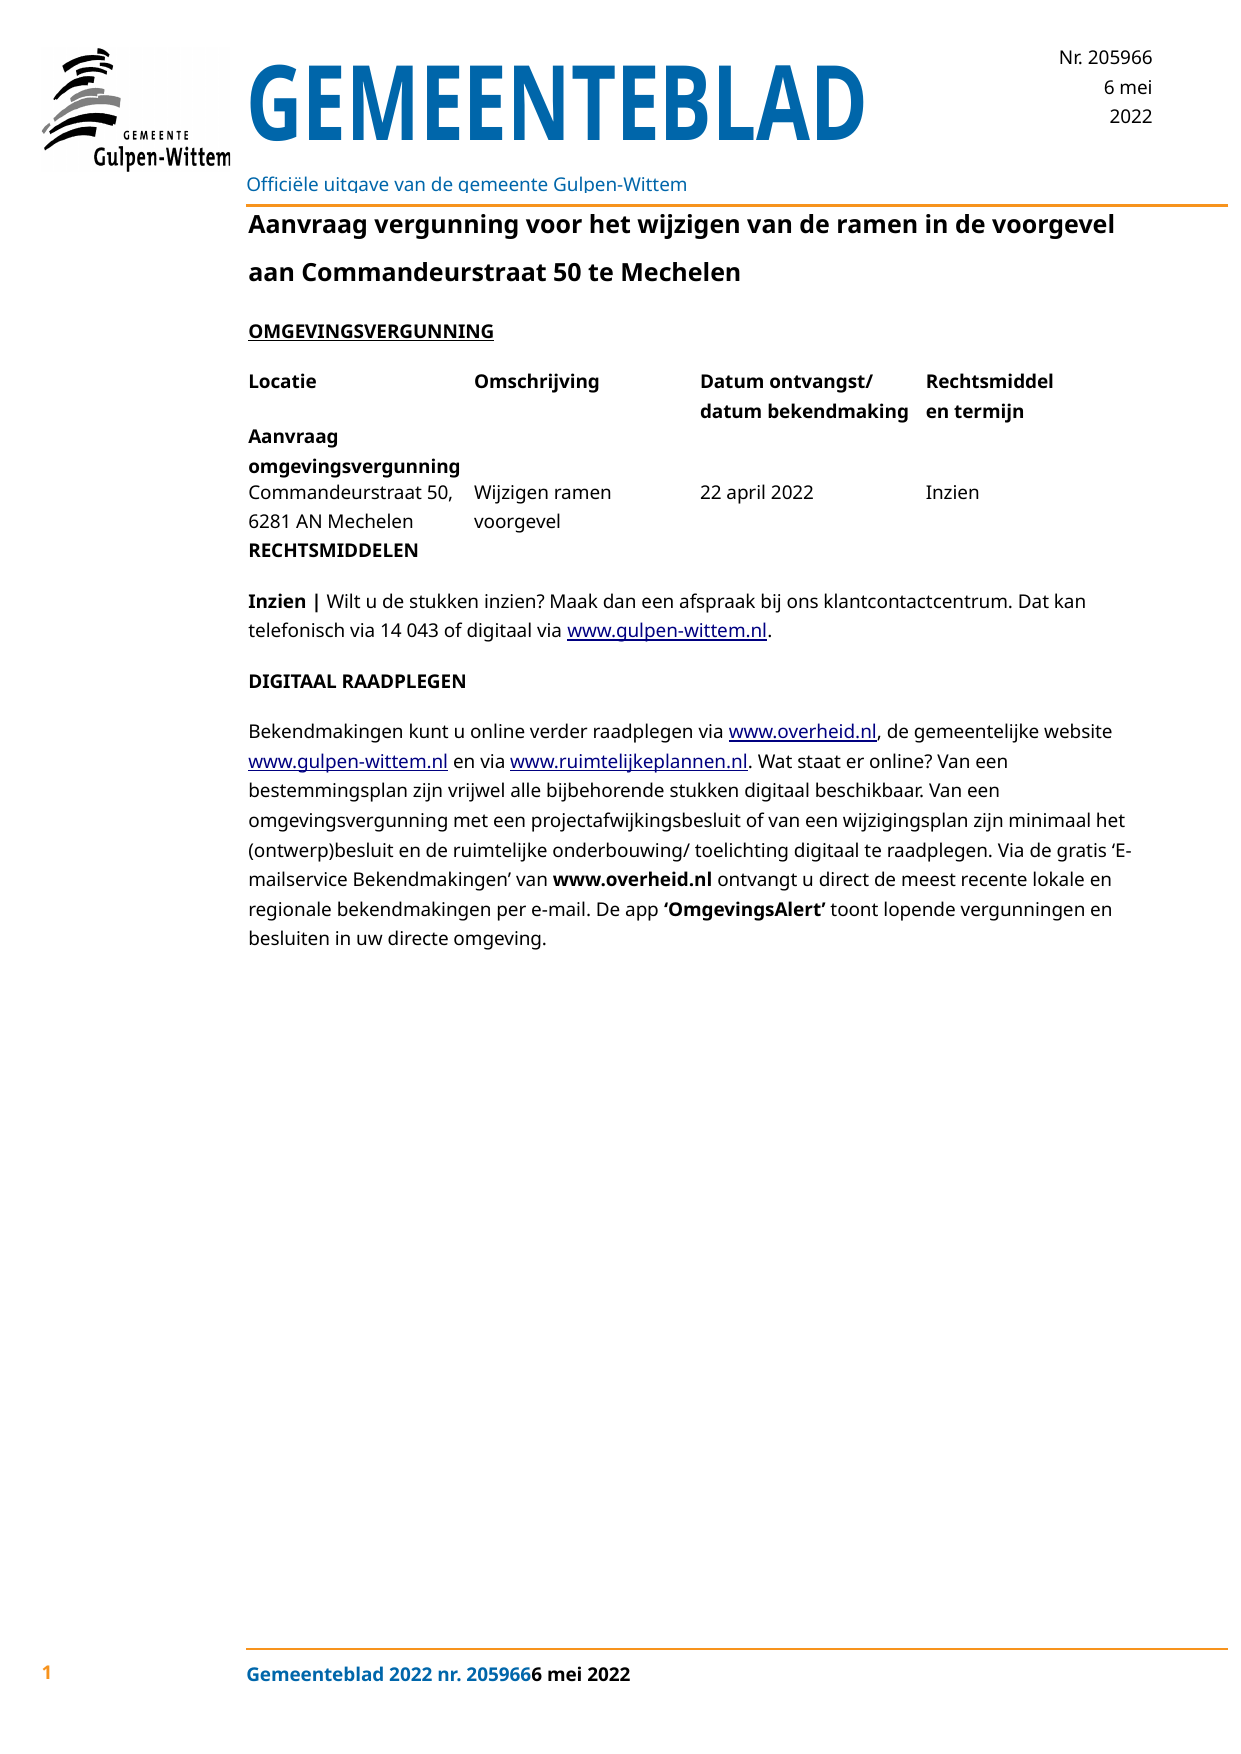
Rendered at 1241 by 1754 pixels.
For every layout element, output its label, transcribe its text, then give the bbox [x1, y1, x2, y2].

table_cell [474, 424, 700, 479]
table_cell Inzien [926, 479, 1152, 534]
table_cell Commandeurstraat 50, 6281 AN Mechelen [248, 479, 474, 534]
text Aanvraag vergunning voor het wijzigen van de ramen in de voorgevel aan Commandeurstraat 50 te Mechelen [248, 207, 1152, 288]
text Bekendmakingen kunt u online verder raadplegen via www.overheid.nl, de gemeentelijke website www.gulpen-wittem.nl en via www.ruimtelijkeplannen.nl. Wat staat er online? Van een bestemmingsplan zijn vrijwel alle bijbehorende stukken digitaal beschikbaar. Van een omgevingsvergunning met een projectafwijkingsbesluit of van een wijzigingsplan zijn minimaal het (ontwerp)besluit en de ruimtelijke onderbouwing/ toelichting digitaal te raadplegen. Via de gratis ‘E-mailservice Bekendmakingen’ van www.overheid.nl ontvangt u direct de meest recente lokale en regionale bekendmakingen per e-mail. De app ‘OmgevingsAlert’ toont lopende vergunningen en besluiten in uw directe omgeving. [248, 718, 1152, 951]
text RECHTSMIDDELEN [248, 538, 1152, 563]
table_cell Wijzigen ramen voorgevel [474, 479, 700, 534]
table_header Locatie [248, 369, 474, 424]
table_header Rechtsmiddel en termijn [926, 369, 1152, 424]
table_header Datum ontvangst/ datum bekendmaking [700, 369, 926, 424]
table_cell [700, 424, 926, 479]
text OMGEVINGSVERGUNNING [248, 318, 1152, 344]
table_cell Aanvraag omgevingsvergunning [248, 424, 474, 479]
text DIGITAAL RAADPLEGEN [248, 668, 1152, 694]
table_cell 22 april 2022 [700, 479, 926, 534]
table_cell [926, 424, 1152, 479]
table_header Omschrijving [474, 369, 700, 424]
text Inzien | Wilt u de stukken inzien? Maak dan een afspraak bij ons klantcontactcentrum. Dat kan telefonisch via 14 043 of digitaal via www.gulpen-wittem.nl. [248, 588, 1152, 643]
picture [41, 47, 231, 172]
